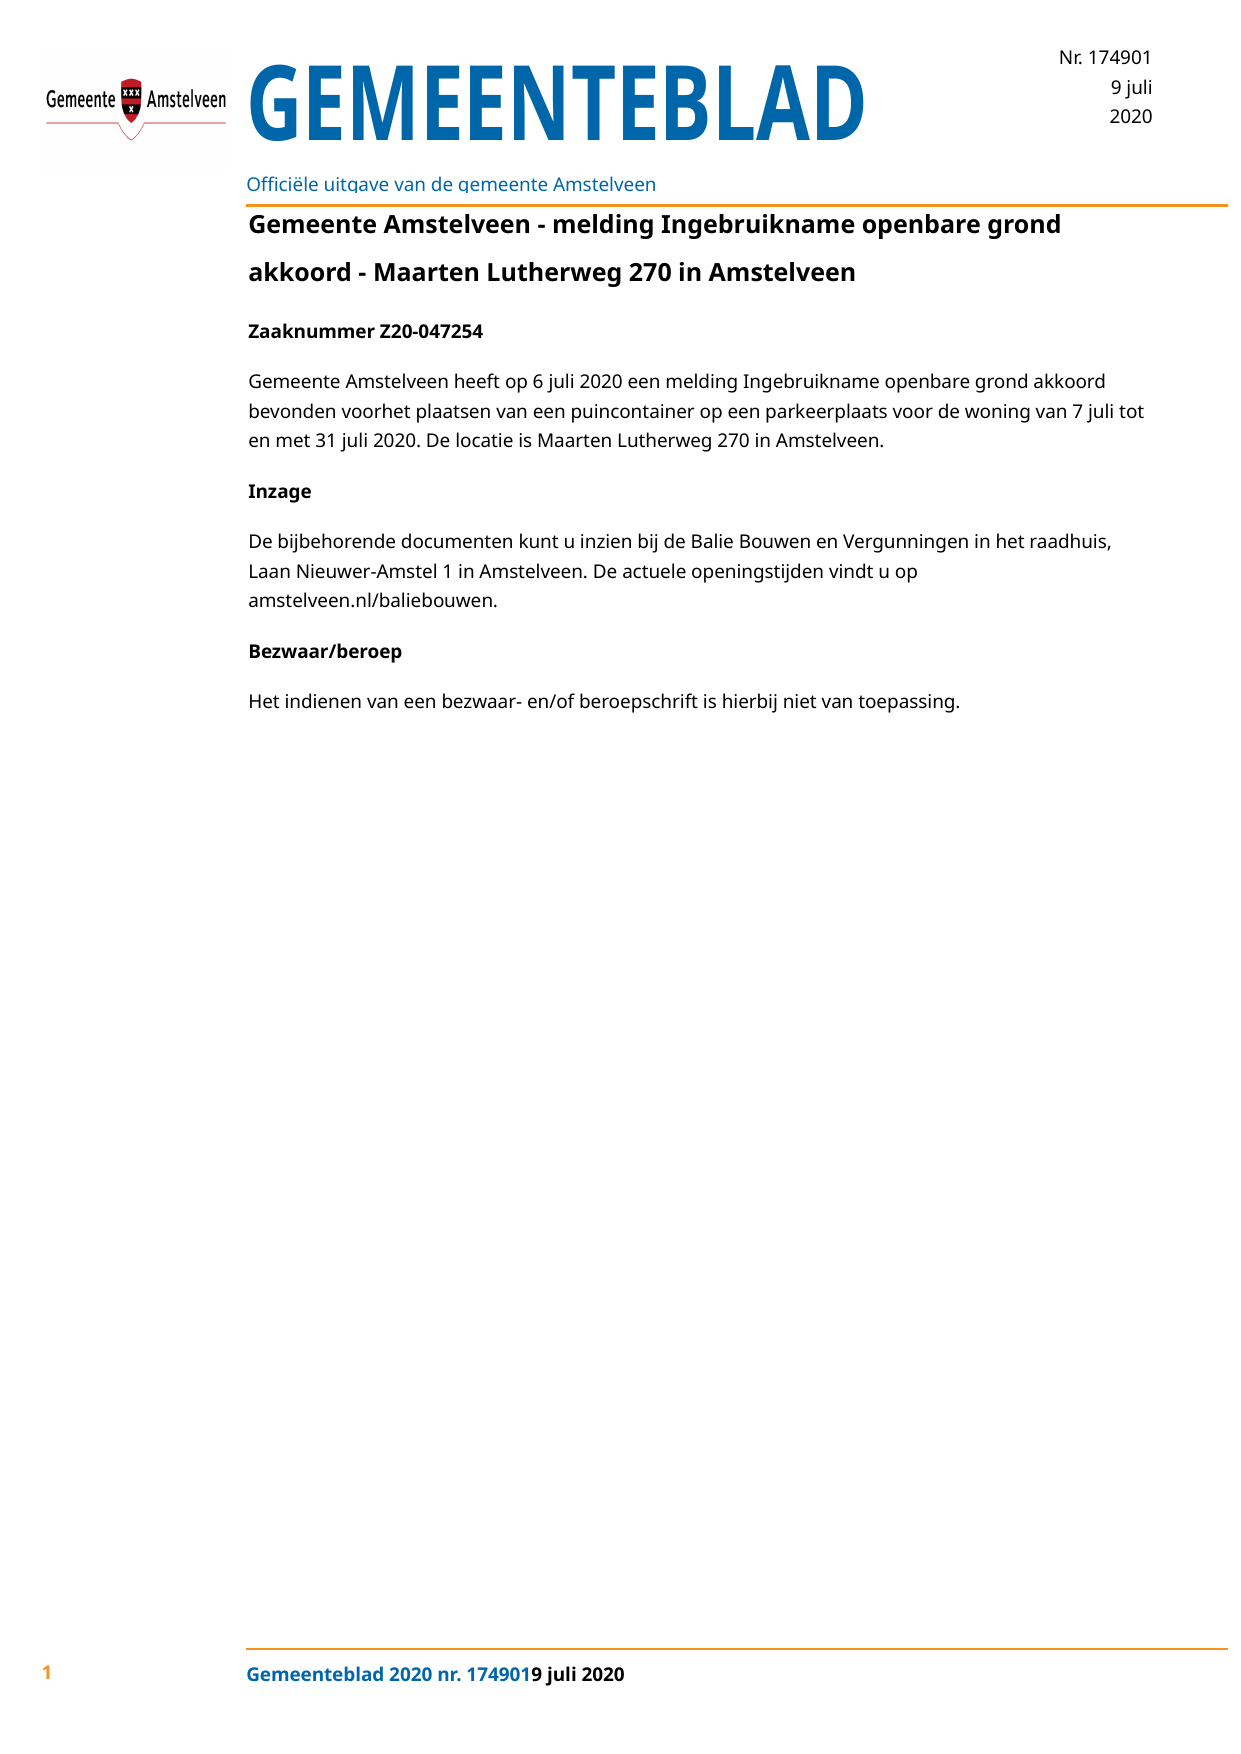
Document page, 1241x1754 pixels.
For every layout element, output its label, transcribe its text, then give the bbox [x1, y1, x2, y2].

text Zaaknummer Z20-047254 [248, 318, 1152, 344]
picture [41, 47, 231, 172]
text Gemeente Amstelveen - melding Ingebruikname openbare grond akkoord - Maarten Lutherweg 270 in Amstelveen [248, 207, 1152, 288]
text Bezwaar/beroep [248, 638, 1152, 664]
text Het indienen van een bezwaar- en/of beroepschrift is hierbij niet van toepassing. [248, 688, 1152, 714]
text Gemeente Amstelveen heeft op 6 juli 2020 een melding Ingebruikname openbare grond akkoord bevonden voorhet plaatsen van een puincontainer op een parkeerplaats voor de woning van 7 juli tot en met 31 juli 2020. De locatie is Maarten Lutherweg 270 in Amstelveen. [248, 368, 1152, 453]
text Inzage [248, 478, 1152, 504]
text De bijbehorende documenten kunt u inzien bij de Balie Bouwen en Vergunningen in het raadhuis, Laan Nieuwer-Amstel 1 in Amstelveen. De actuele openingstijden vindt u op amstelveen.nl/baliebouwen. [248, 528, 1152, 613]
